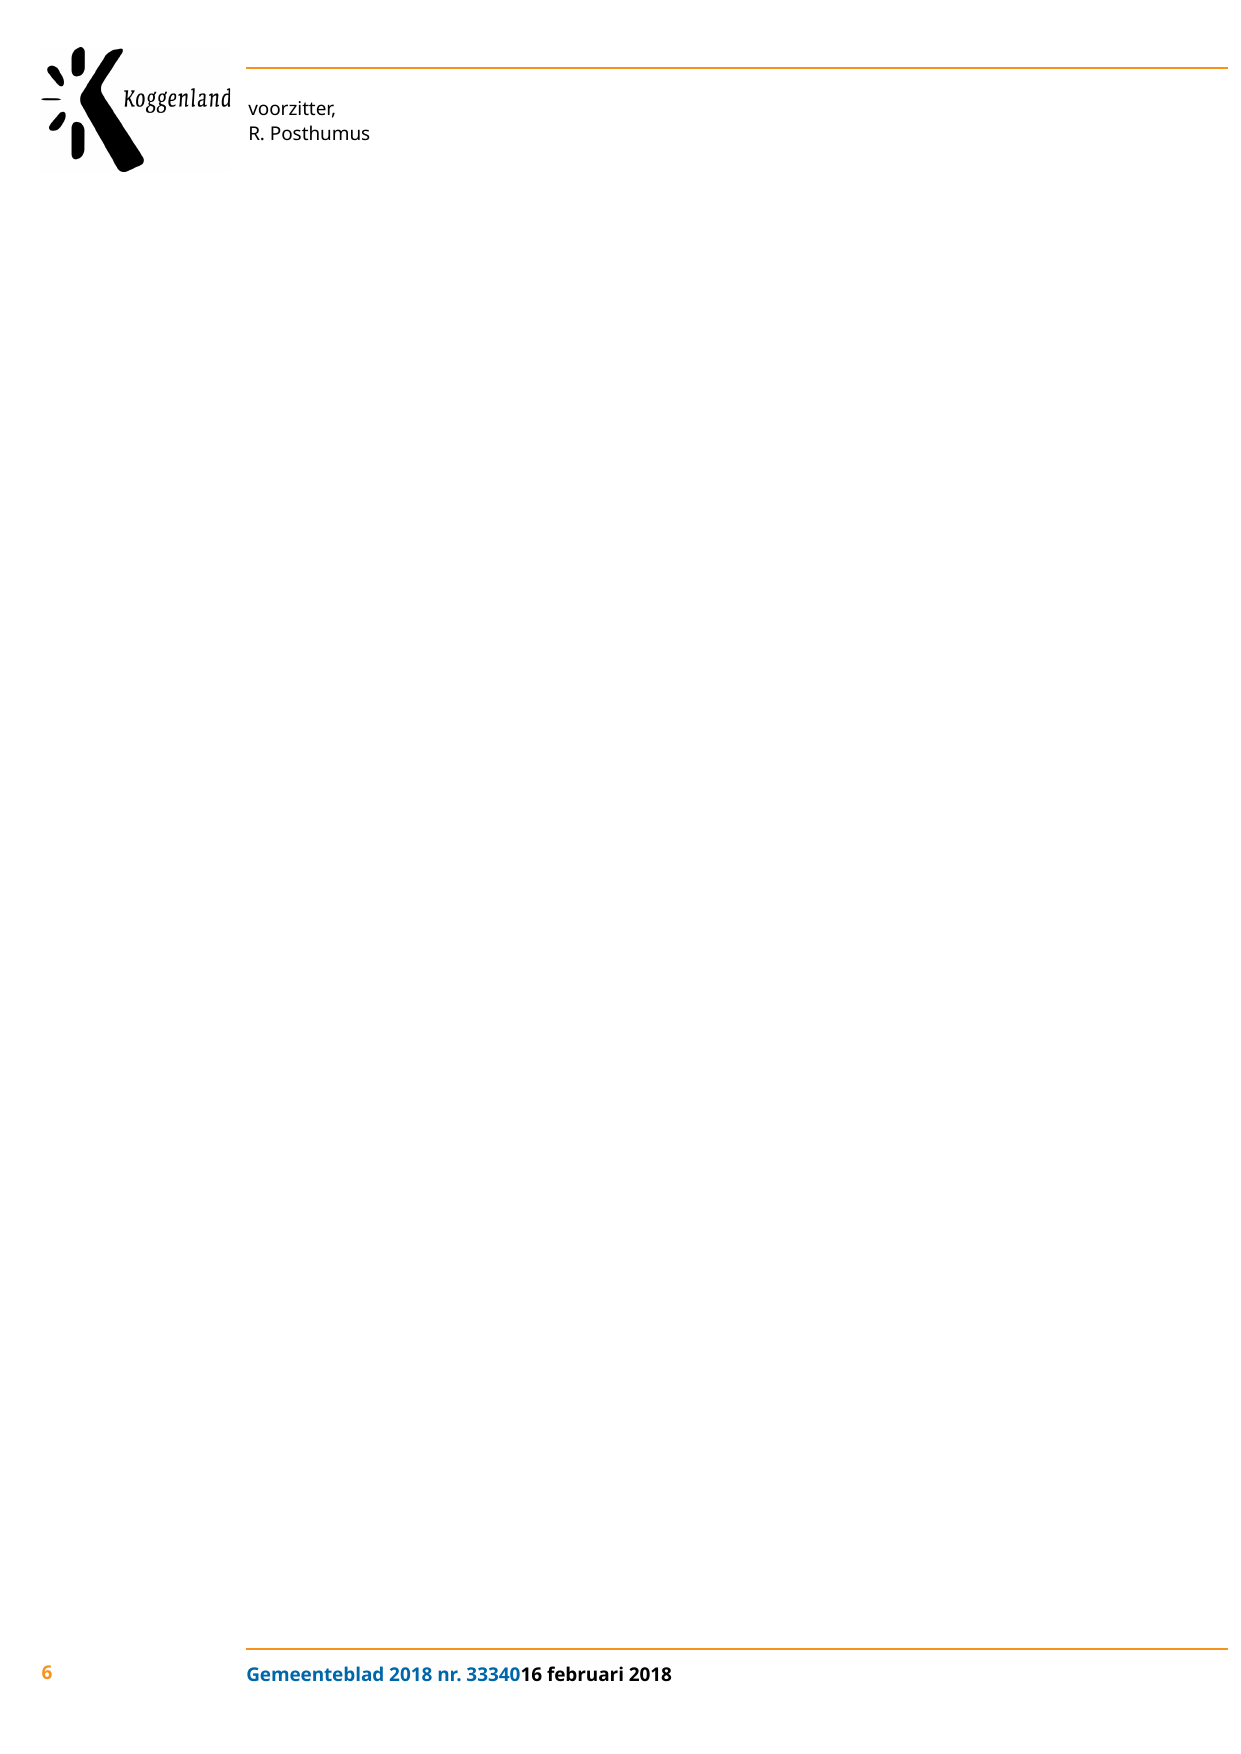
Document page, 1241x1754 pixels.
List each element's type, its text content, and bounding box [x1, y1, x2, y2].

text R. Posthumus [248, 121, 1152, 146]
picture [41, 47, 231, 172]
text voorzitter, [248, 95, 1152, 121]
